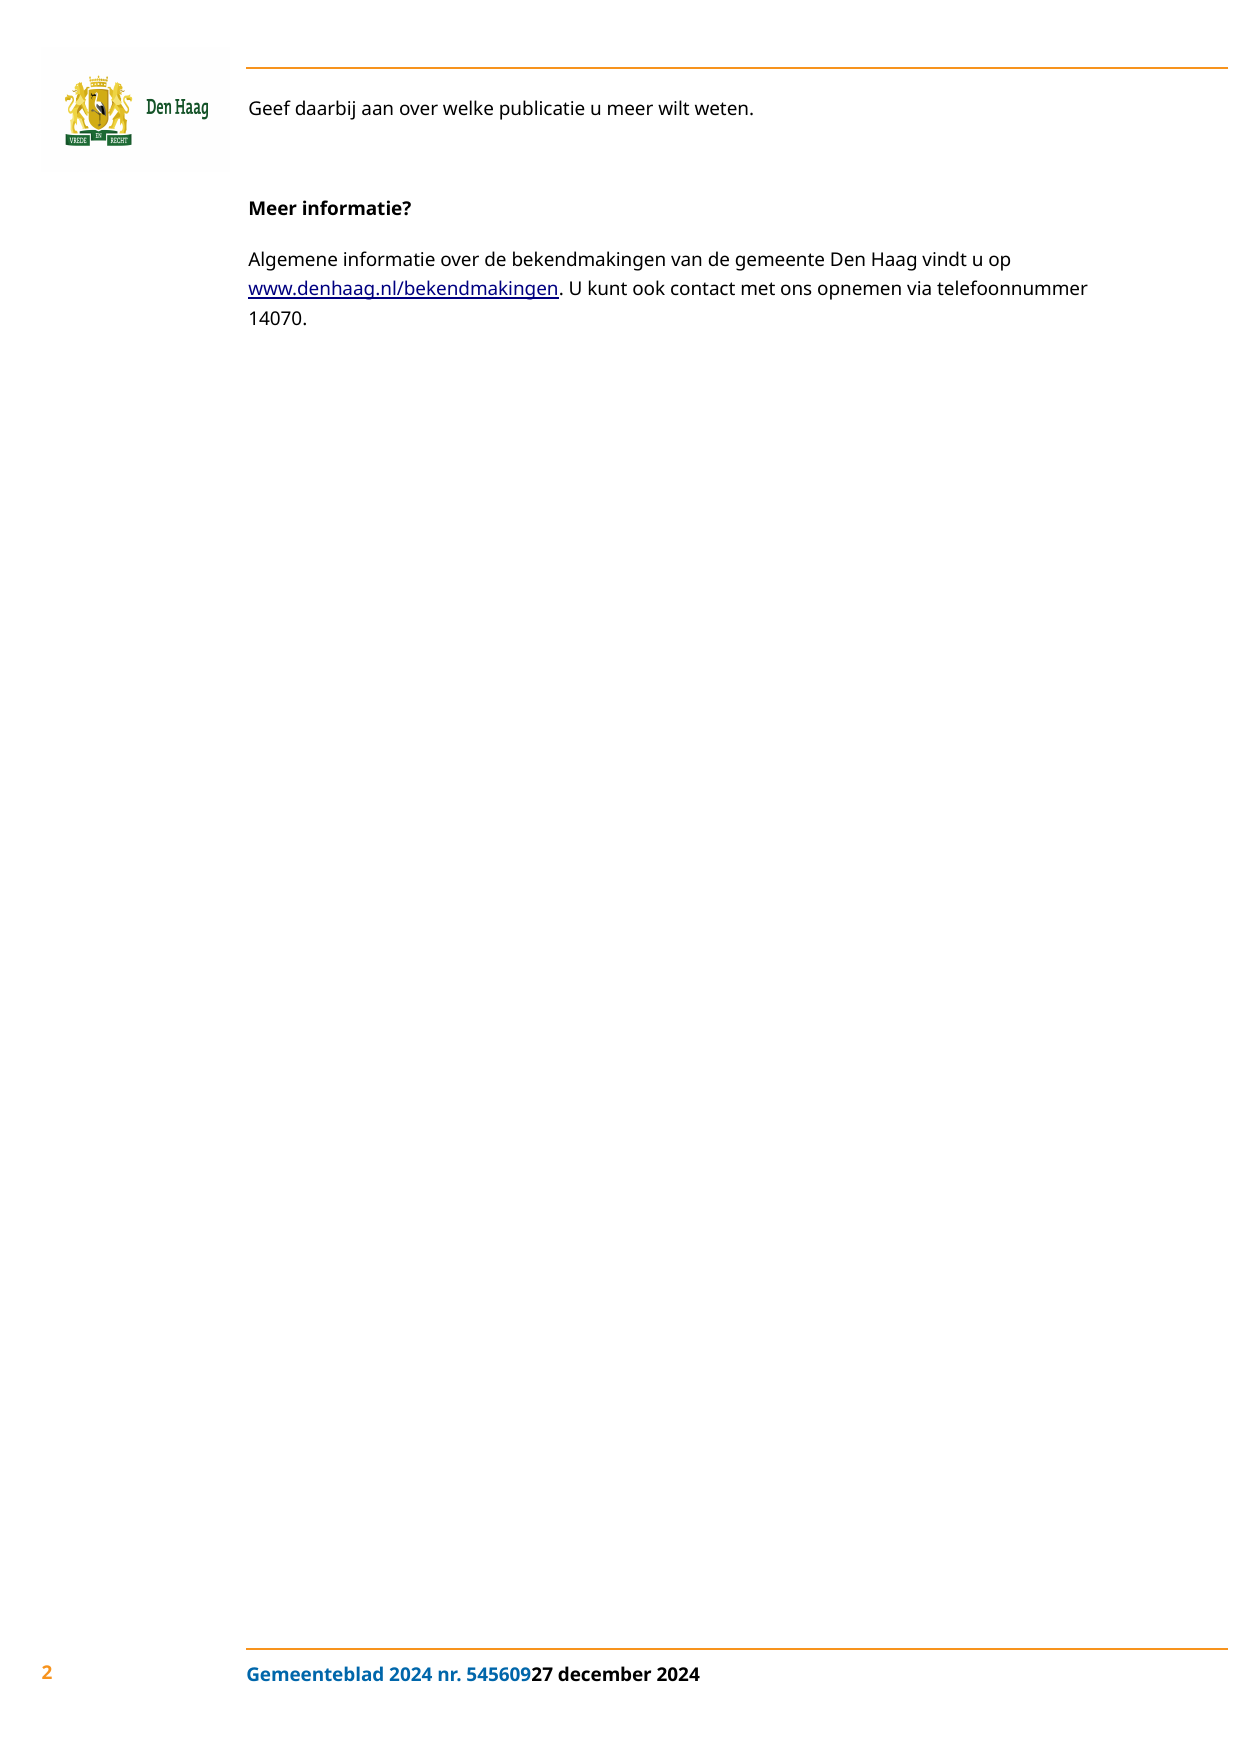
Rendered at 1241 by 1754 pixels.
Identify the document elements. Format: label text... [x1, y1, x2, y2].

text Meer informatie? [248, 196, 1152, 221]
picture [41, 47, 231, 172]
text Algemene informatie over de bekendmakingen van de gemeente Den Haag vindt u op www.denhaag.nl/bekendmakingen. U kunt ook contact met ons opnemen via telefoonnummer 14070. [248, 246, 1152, 331]
text Geef daarbij aan over welke publicatie u meer wilt weten. [248, 95, 1152, 121]
